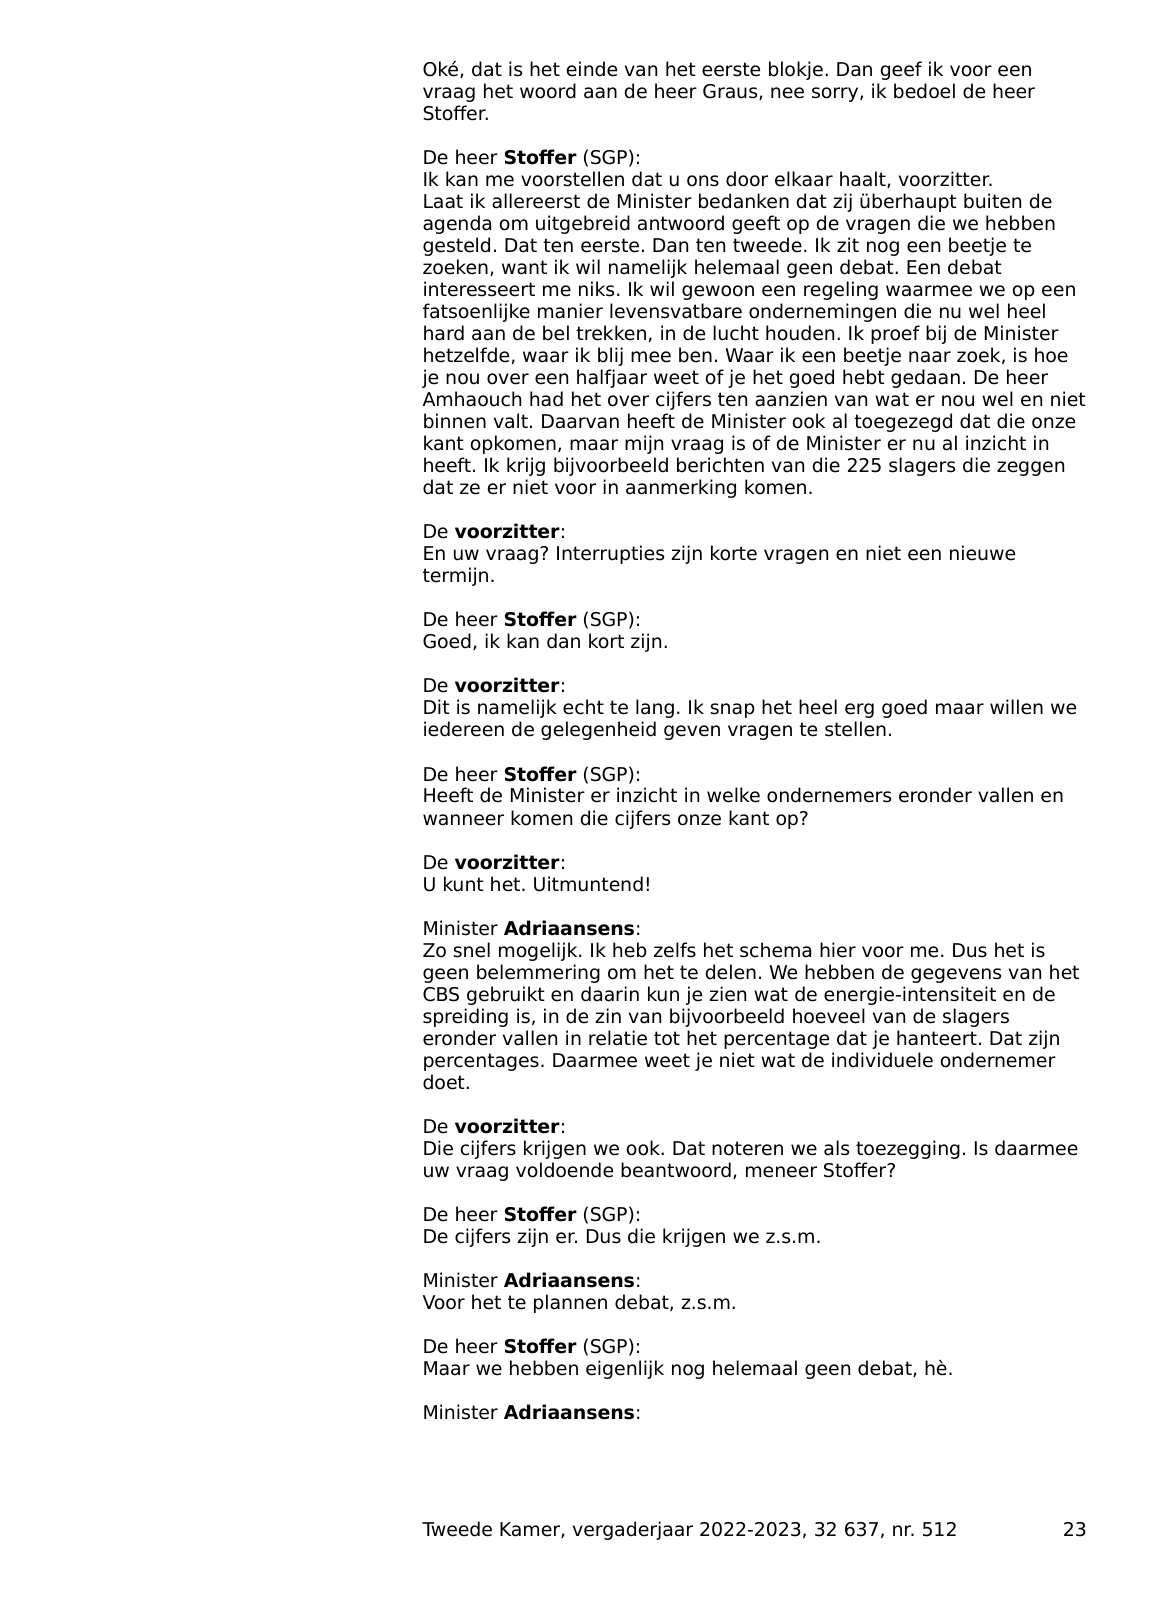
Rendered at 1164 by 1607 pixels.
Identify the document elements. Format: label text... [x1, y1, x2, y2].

text Oké, dat is het einde van het eerste blokje. Dan geef ik voor een vraag het woord aan de heer Graus, nee sorry, ik bedoel de heer Stoffer. [422, 59, 1087, 125]
text De cijfers zijn er. Dus die krijgen we z.s.m. [422, 1226, 1087, 1248]
text En uw vraag? Interrupties zijn korte vragen en niet een nieuwe termijn. [422, 543, 1087, 587]
text De heer Stoffer (SGP): [422, 763, 1087, 785]
text De heer Stoffer (SGP): [422, 609, 1087, 631]
text U kunt het. Uitmuntend! [422, 873, 1087, 896]
text Voor het te plannen debat, z.s.m. [422, 1292, 1087, 1314]
text De heer Stoffer (SGP): [422, 1336, 1087, 1358]
text Maar we hebben eigenlijk nog helemaal geen debat, hè. [422, 1358, 1087, 1380]
text Die cijfers krijgen we ook. Dat noteren we als toezegging. Is daarmee uw vraag voldoende beantwoord, meneer Stoffer? [422, 1138, 1087, 1182]
text Minister Adriaansens: [422, 1402, 1087, 1424]
text Dit is namelijk echt te lang. Ik snap het heel erg goed maar willen we iedereen de gelegenheid geven vragen te stellen. [422, 697, 1087, 741]
text De heer Stoffer (SGP): [422, 147, 1087, 169]
text Ik kan me voorstellen dat u ons door elkaar haalt, voorzitter. [422, 169, 1087, 191]
text Goed, ik kan dan kort zijn. [422, 631, 1087, 653]
text De heer Stoffer (SGP): [422, 1204, 1087, 1226]
text Minister Adriaansens: [422, 918, 1087, 940]
text Zo snel mogelijk. Ik heb zelfs het schema hier voor me. Dus het is geen belemmering om het te delen. We hebben de gegevens van het CBS gebruikt en daarin kun je zien wat de energie-intensiteit en de spreiding is, in de zin van bijvoorbeeld hoeveel van de slagers eronder vallen in relatie tot het percentage dat je hanteert. Dat zijn percentages. Daarmee weet je niet wat de individuele ondernemer doet. [422, 940, 1087, 1093]
text De voorzitter: [422, 521, 1087, 543]
text De voorzitter: [422, 675, 1087, 697]
text Heeft de Minister er inzicht in welke ondernemers eronder vallen en wanneer komen die cijfers onze kant op? [422, 785, 1087, 829]
text De voorzitter: [422, 1116, 1087, 1138]
text Laat ik allereerst de Minister bedanken dat zij überhaupt buiten de agenda om uitgebreid antwoord geeft op de vragen die we hebben gesteld. Dat ten eerste. Dan ten tweede. Ik zit nog een beetje te zoeken, want ik wil namelijk helemaal geen debat. Een debat interesseert me niks. Ik wil gewoon een regeling waarmee we op een fatsoenlijke manier levensvatbare ondernemingen die nu wel heel hard aan de bel trekken, in de lucht houden. Ik proef bij de Minister hetzelfde, waar ik blij mee ben. Waar ik een beetje naar zoek, is hoe je nou over een halfjaar weet of je het goed hebt gedaan. De heer Amhaouch had het over cijfers ten aanzien van wat er nou wel en niet binnen valt. Daarvan heeft de Minister ook al toegezegd dat die onze kant opkomen, maar mijn vraag is of de Minister er nu al inzicht in heeft. Ik krijg bijvoorbeeld berichten van die 225 slagers die zeggen dat ze er niet voor in aanmerking komen. [422, 191, 1087, 499]
text De voorzitter: [422, 852, 1087, 873]
text Minister Adriaansens: [422, 1270, 1087, 1292]
